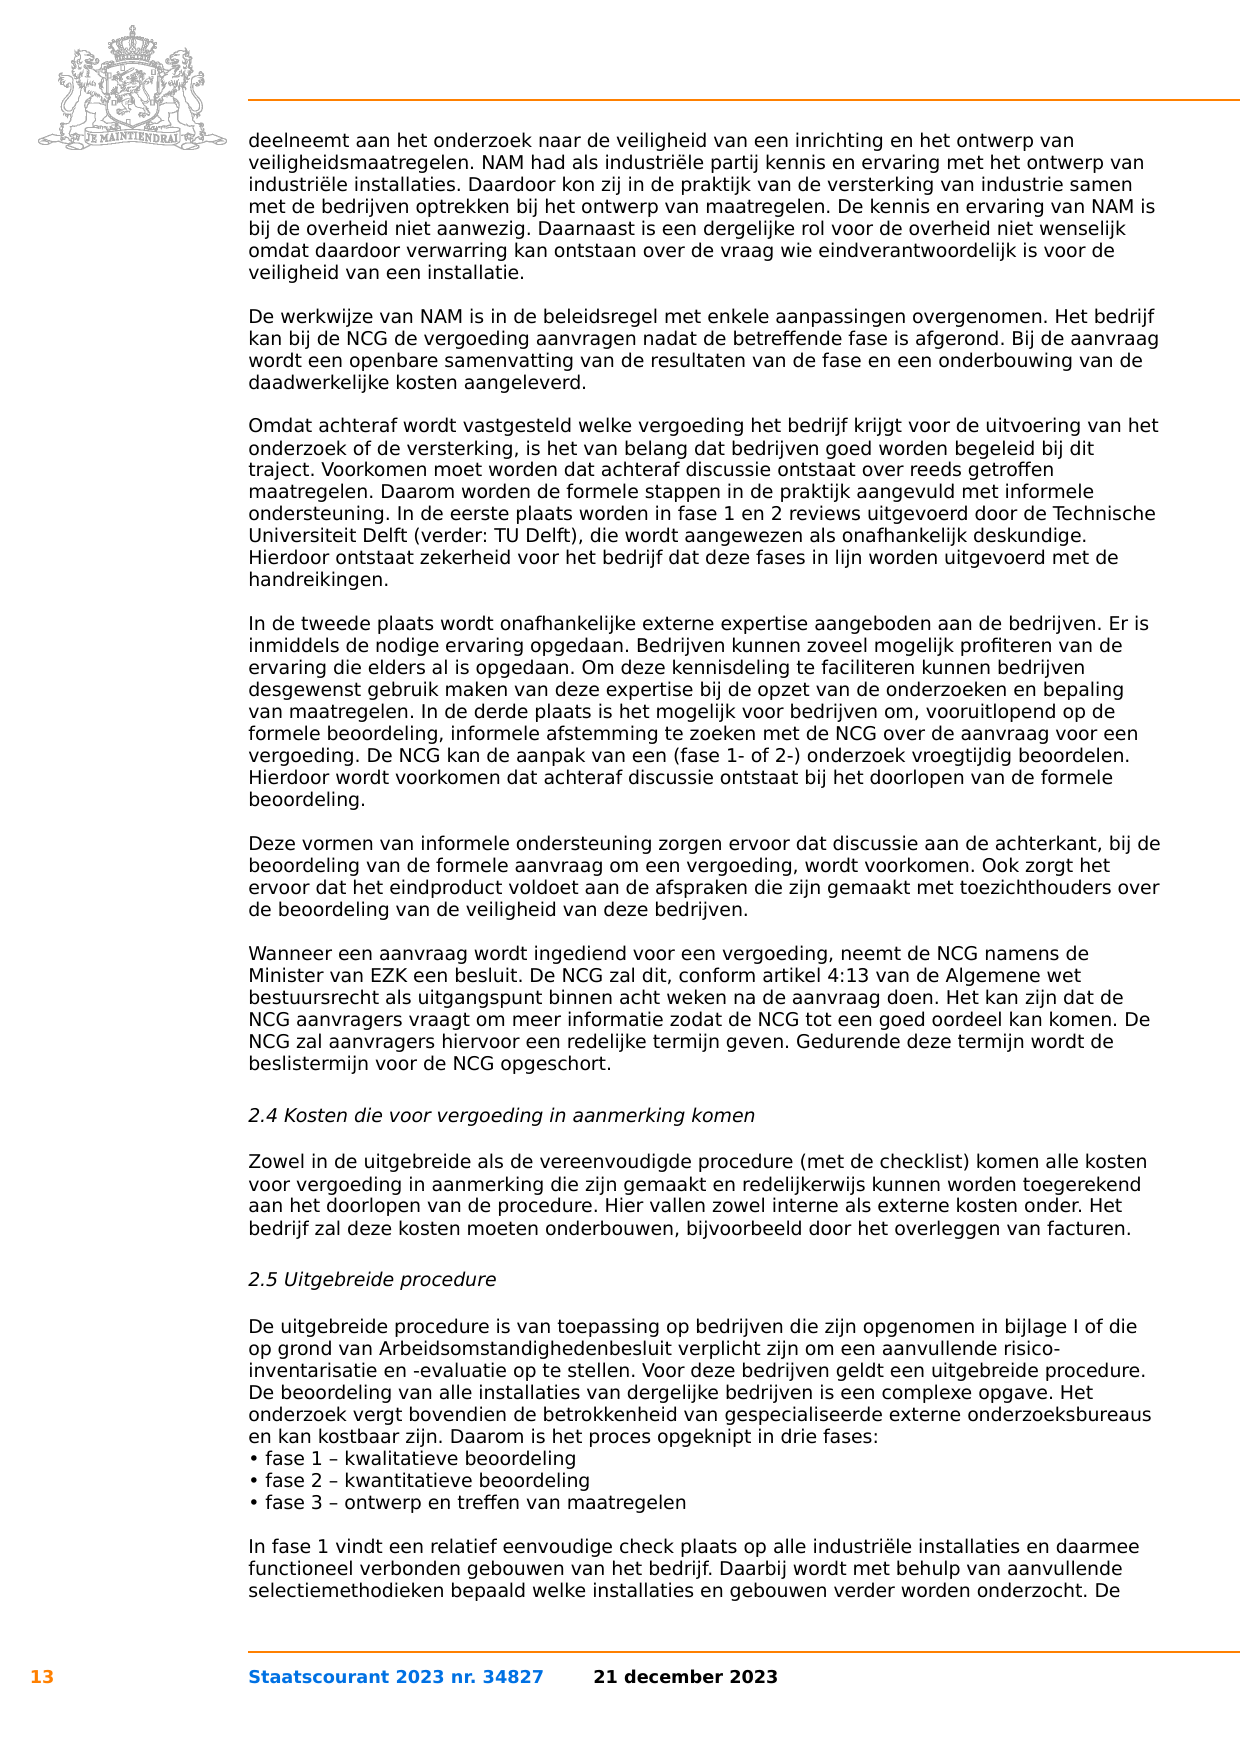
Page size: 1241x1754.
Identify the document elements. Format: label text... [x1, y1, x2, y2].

text In de tweede plaats wordt onafhankelijke externe expertise aangeboden aan de bedrijven. Er is inmiddels de nodige ervaring opgedaan. Bedrijven kunnen zoveel mogelijk profiteren van de ervaring die elders al is opgedaan. Om deze kennisdeling te faciliteren kunnen bedrijven desgewenst gebruik maken van deze expertise bij de opzet van de onderzoeken en bepaling van maatregelen. In de derde plaats is het mogelijk voor bedrijven om, vooruitlopend op de formele beoordeling, informele afstemming te zoeken met de NCG over de aanvraag voor een vergoeding. De NCG kan de aanpak van een (fase 1- of 2-) onderzoek vroegtijdig beoordelen. Hierdoor wordt voorkomen dat achteraf discussie ontstaat bij het doorlopen van de formele beoordeling. [248, 613, 1163, 811]
text De uitgebreide procedure is van toepassing op bedrijven die zijn opgenomen in bijlage I of die op grond van Arbeidsomstandighedenbesluit verplicht zijn om een aanvullende risico-inventarisatie en -evaluatie op te stellen. Voor deze bedrijven geldt een uitgebreide procedure. De beoordeling van alle installaties van dergelijke bedrijven is een complexe opgave. Het onderzoek vergt bovendien de betrokkenheid van gespecialiseerde externe onderzoeksbureaus en kan kostbaar zijn. Daarom is het proces opgeknipt in drie fases: [248, 1316, 1163, 1448]
subtitle 2.4 Kosten die voor vergoeding in aanmerking komen [248, 1104, 1163, 1126]
text Wanneer een aanvraag wordt ingediend voor een vergoeding, neemt de NCG namens de Minister van EZK een besluit. De NCG zal dit, conform artikel 4:13 van de Algemene wet bestuursrecht als uitgangspunt binnen acht weken na de aanvraag doen. Het kan zijn dat de NCG aanvragers vraagt om meer informatie zodat de NCG tot een goed oordeel kan komen. De NCG zal aanvragers hiervoor een redelijke termijn geven. Gedurende deze termijn wordt de beslistermijn voor de NCG opgeschort. [248, 943, 1163, 1074]
text Zowel in de uitgebreide als de vereenvoudigde procedure (met de checklist) komen alle kosten voor vergoeding in aanmerking die zijn gemaakt en redelijkerwijs kunnen worden toegerekend aan het doorlopen van de procedure. Hier vallen zowel interne als externe kosten onder. Het bedrijf zal deze kosten moeten onderbouwen, bijvoorbeeld door het overleggen van facturen. [248, 1151, 1163, 1239]
text Deze vormen van informele ondersteuning zorgen ervoor dat discussie aan de achterkant, bij de beoordeling van de formele aanvraag om een vergoeding, wordt voorkomen. Ook zorgt het ervoor dat het eindproduct voldoet aan de afspraken die zijn gemaakt met toezichthouders over de beoordeling van de veiligheid van deze bedrijven. [248, 833, 1163, 921]
picture [38, 25, 227, 150]
text • fase 2 – kwantitatieve beoordeling [248, 1470, 1163, 1492]
text De werkwijze van NAM is in de beleidsregel met enkele aanpassingen overgenomen. Het bedrijf kan bij de NCG de vergoeding aanvragen nadat de betreffende fase is afgerond. Bij de aanvraag wordt een openbare samenvatting van de resultaten van de fase en een onderbouwing van de daadwerkelijke kosten aangeleverd. [248, 306, 1163, 393]
subtitle 2.5 Uitgebreide procedure [248, 1269, 1163, 1291]
text deelneemt aan het onderzoek naar de veiligheid van een inrichting en het ontwerp van veiligheidsmaatregelen. NAM had als industriële partij kennis en ervaring met het ontwerp van industriële installaties. Daardoor kon zij in de praktijk van de versterking van industrie samen met de bedrijven optrekken bij het ontwerp van maatregelen. De kennis en ervaring van NAM is bij de overheid niet aanwezig. Daarnaast is een dergelijke rol voor de overheid niet wenselijk omdat daardoor verwarring kan ontstaan over de vraag wie eindverantwoordelijk is voor de veiligheid van een installatie. [248, 130, 1163, 284]
text Omdat achteraf wordt vastgesteld welke vergoeding het bedrijf krijgt voor de uitvoering van het onderzoek of de versterking, is het van belang dat bedrijven goed worden begeleid bij dit traject. Voorkomen moet worden dat achteraf discussie ontstaat over reeds getroffen maatregelen. Daarom worden de formele stappen in de praktijk aangevuld met informele ondersteuning. In de eerste plaats worden in fase 1 en 2 reviews uitgevoerd door de Technische Universiteit Delft (verder: TU Delft), die wordt aangewezen als onafhankelijk deskundige. Hierdoor ontstaat zekerheid voor het bedrijf dat deze fases in lijn worden uitgevoerd met de handreikingen. [248, 415, 1163, 591]
text • fase 3 – ontwerp en treffen van maatregelen [248, 1492, 1163, 1514]
text In fase 1 vindt een relatief eenvoudige check plaats op alle industriële installaties en daarmee functioneel verbonden gebouwen van het bedrijf. Daarbij wordt met behulp van aanvullende selectiemethodieken bepaald welke installaties en gebouwen verder worden onderzocht. De [248, 1536, 1163, 1602]
text • fase 1 – kwalitatieve beoordeling [248, 1448, 1163, 1470]
